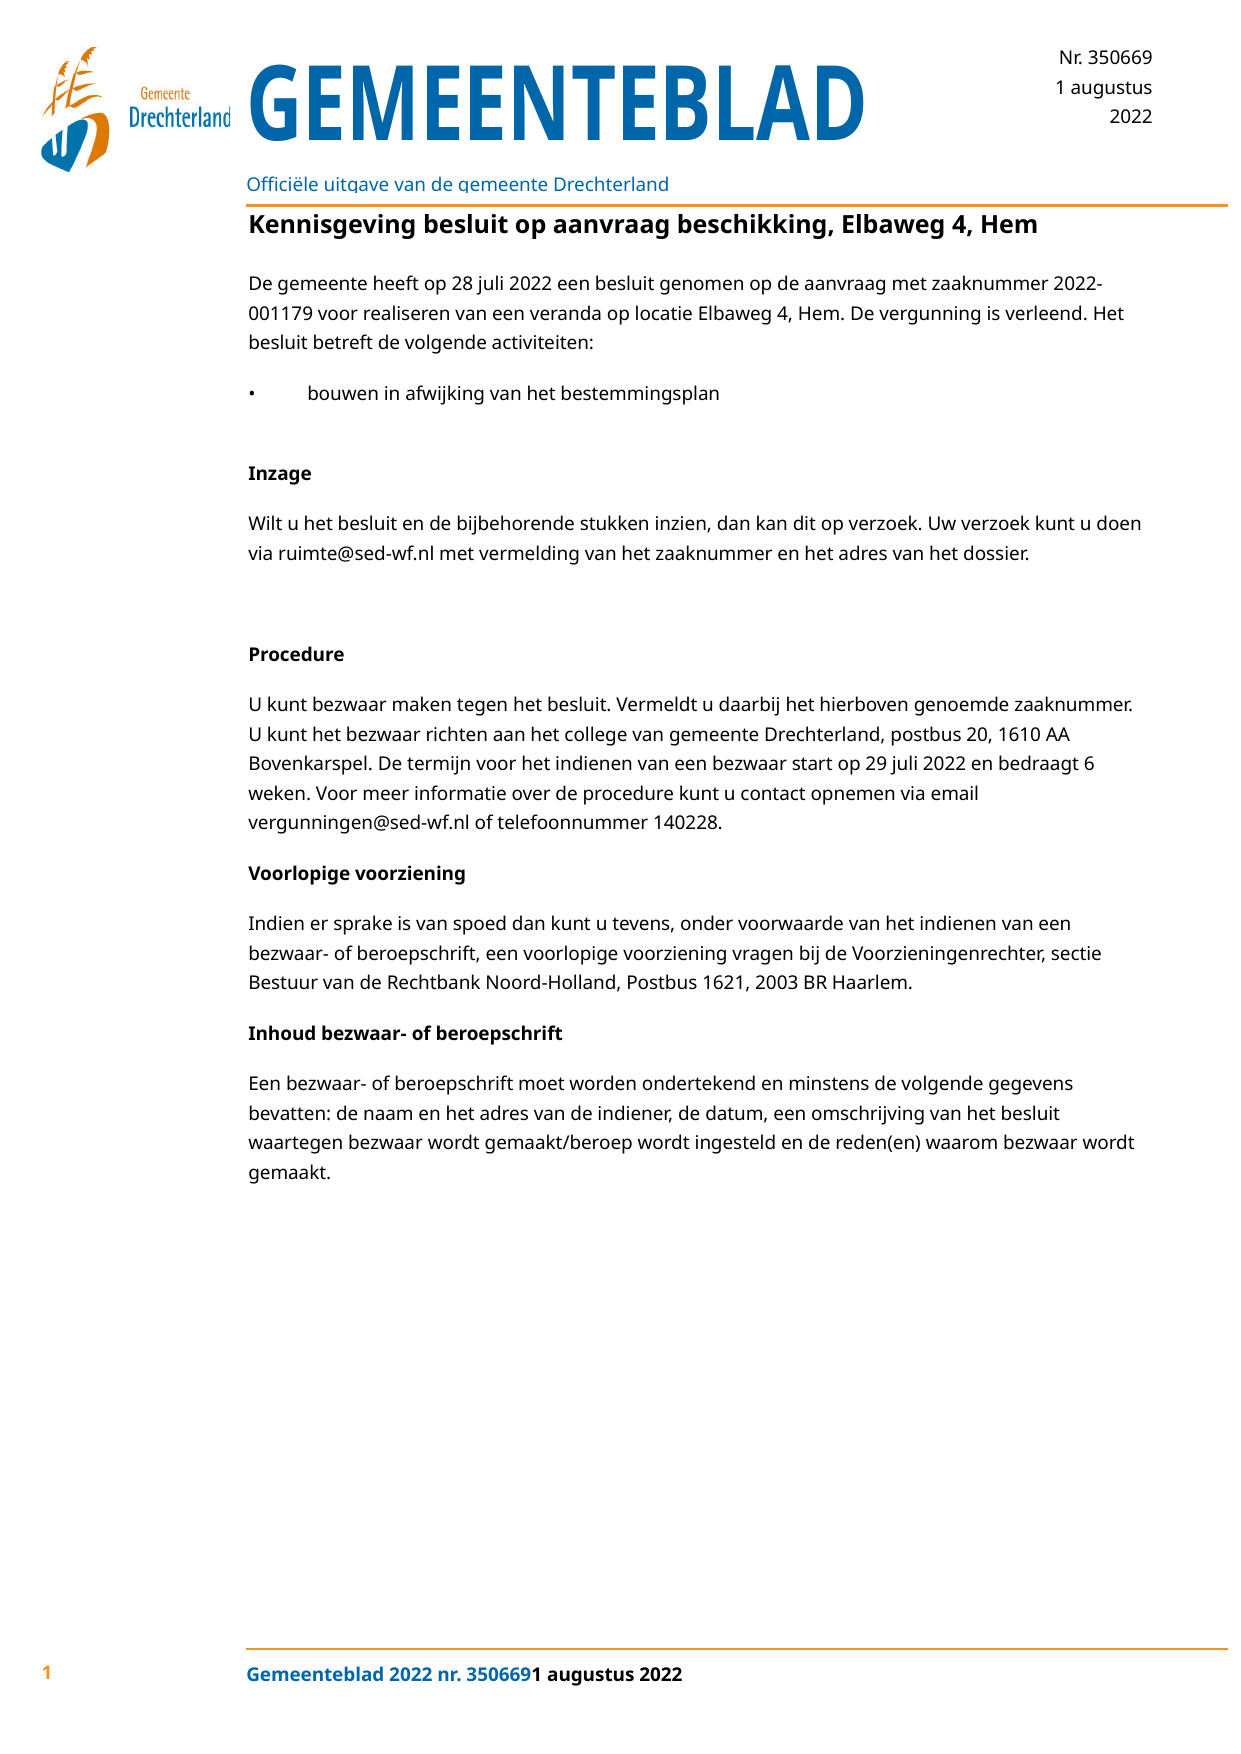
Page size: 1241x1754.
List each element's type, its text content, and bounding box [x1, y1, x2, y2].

text Een bezwaar- of beroepschrift moet worden ondertekend en minstens de volgende gegevens bevatten: de naam en het adres van de indiener, de datum, een omschrijving van het besluit waartegen bezwaar wordt gemaakt/beroep wordt ingesteld en de reden(en) waarom bezwaar wordt gemaakt. [248, 1070, 1152, 1185]
text Indien er sprake is van spoed dan kunt u tevens, onder voorwaarde van het indienen van een bezwaar- of beroepschrift, een voorlopige voorziening vragen bij de Voorzieningenrechter, sectie Bestuur van de Rechtbank Noord-Holland, Postbus 1621, 2003 BR Haarlem. [248, 910, 1152, 995]
picture [41, 47, 231, 172]
text U kunt bezwaar maken tegen het besluit. Vermeldt u daarbij het hierboven genoemde zaaknummer. U kunt het bezwaar richten aan het college van gemeente Drechterland, postbus 20, 1610 AA Bovenkarspel. De termijn voor het indienen van een bezwaar start op 29 juli 2022 en bedraagt 6 weken. Voor meer informatie over de procedure kunt u contact opnemen via email vergunningen@sed-wf.nl of telefoonnummer 140228. [248, 691, 1152, 835]
text Kennisgeving besluit op aanvraag beschikking, Elbaweg 4, Hem [248, 207, 1152, 241]
picture [41, 158, 64, 172]
text Inzage [248, 460, 1152, 486]
text Voorlopige voorziening [248, 860, 1152, 886]
text Procedure [248, 641, 1152, 666]
list bouwen in afwijking van het bestemmingsplan [248, 380, 1152, 406]
text Wilt u het besluit en de bijbehorende stukken inzien, dan kan dit op verzoek. Uw verzoek kunt u doen via ruimte@sed-wf.nl met vermelding van het zaaknummer en het adres van het dossier. [248, 510, 1152, 566]
picture [226, 115, 231, 124]
text De gemeente heeft op 28 juli 2022 een besluit genomen op de aanvraag met zaaknummer 2022-001179 voor realiseren van een veranda op locatie Elbaweg 4, Hem. De vergunning is verleend. Het besluit betreft de volgende activiteiten: [248, 270, 1152, 355]
text Inhoud bezwaar- of beroepschrift [248, 1020, 1152, 1046]
